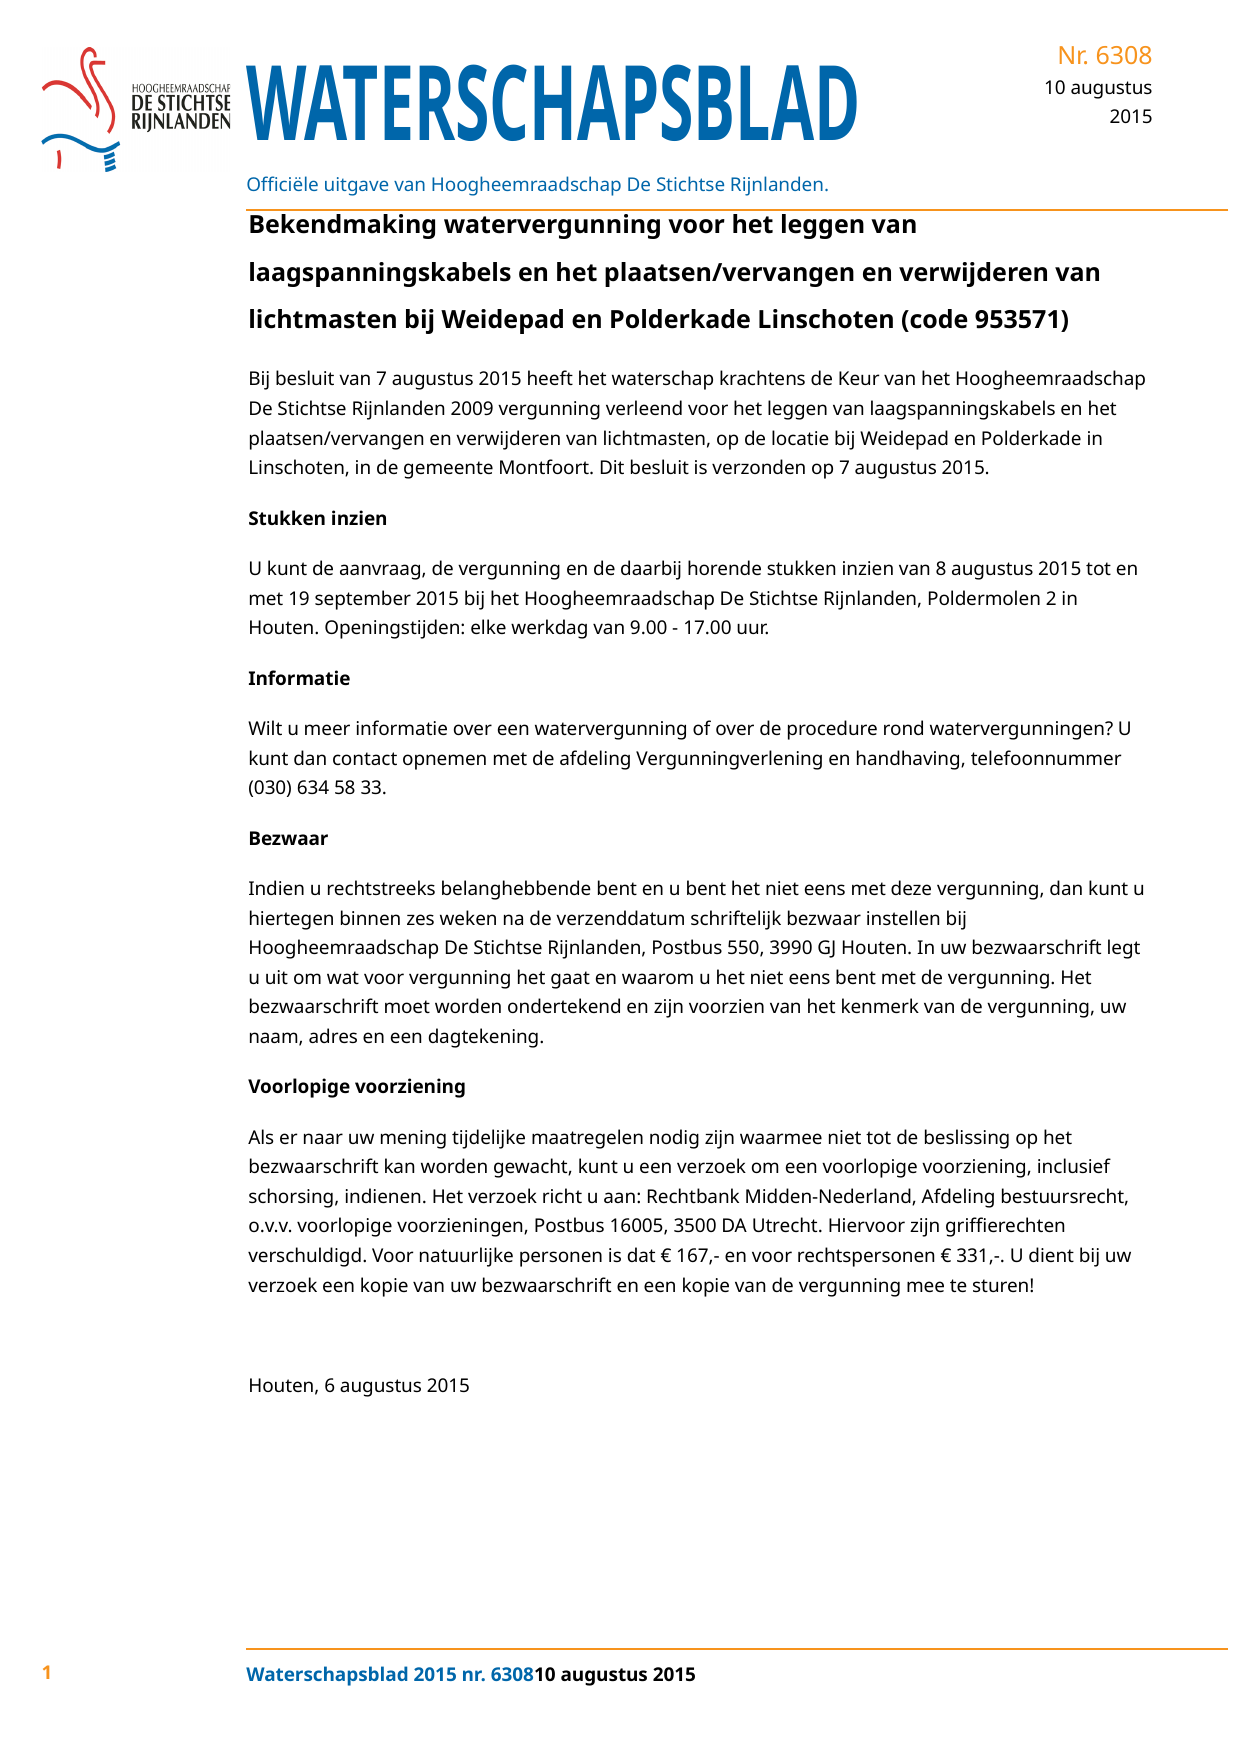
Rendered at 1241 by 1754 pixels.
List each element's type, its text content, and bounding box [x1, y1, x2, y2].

text Bekendmaking watervergunning voor het leggen van laagspanningskabels en het plaatsen/vervangen en verwijderen van lichtmasten bij Weidepad en Polderkade Linschoten (code 953571) [248, 211, 1152, 336]
picture [41, 47, 231, 172]
text U kunt de aanvraag, de vergunning en de daarbij horende stukken inzien van 8 augustus 2015 tot en met 19 september 2015 bij het Hoogheemraadschap De Stichtse Rijnlanden, Poldermolen 2 in Houten. Openingstijden: elke werkdag van 9.00 - 17.00 uur. [248, 555, 1152, 640]
text Als er naar uw mening tijdelijke maatregelen nodig zijn waarmee niet tot de beslissing op het bezwaarschrift kan worden gewacht, kunt u een verzoek om een voorlopige voorziening, inclusief schorsing, indienen. Het verzoek richt u aan: Rechtbank Midden-Nederland, Afdeling bestuursrecht, o.v.v. voorlopige voorzieningen, Postbus 16005, 3500 DA Utrecht. Hiervoor zijn griffierechten verschuldigd. Voor natuurlijke personen is dat € 167,- en voor rechtspersonen € 331,-. U dient bij uw verzoek een kopie van uw bezwaarschrift en een kopie van de vergunning mee te sturen! [248, 1124, 1152, 1297]
text Bezwaar [248, 825, 1152, 850]
text Stukken inzien [248, 505, 1152, 530]
text Informatie [248, 665, 1152, 690]
text Voorlopige voorziening [248, 1073, 1152, 1099]
text Indien u rechtstreeks belanghebbende bent en u bent het niet eens met deze vergunning, dan kunt u hiertegen binnen zes weken na de verzenddatum schriftelijk bezwaar instellen bij Hoogheemraadschap De Stichtse Rijnlanden, Postbus 550, 3990 GJ Houten. In uw bezwaarschrift legt u uit om wat voor vergunning het gaat en waarom u het niet eens bent met de vergunning. Het bezwaarschrift moet worden ondertekend en zijn voorzien van het kenmerk van de vergunning, uw naam, adres en een dagtekening. [248, 875, 1152, 1049]
text Houten, 6 augustus 2015 [248, 1373, 1152, 1398]
text Wilt u meer informatie over een watervergunning of over de procedure rond watervergunningen? U kunt dan contact opnemen met de afdeling Vergunningverlening en handhaving, telefoonnummer (030) 634 58 33. [248, 715, 1152, 800]
text Bij besluit van 7 augustus 2015 heeft het waterschap krachtens de Keur van het Hoogheemraadschap De Stichtse Rijnlanden 2009 vergunning verleend voor het leggen van laagspanningskabels en het plaatsen/vervangen en verwijderen van lichtmasten, op de locatie bij Weidepad en Polderkade in Linschoten, in de gemeente Montfoort. Dit besluit is verzonden op 7 augustus 2015. [248, 366, 1152, 480]
